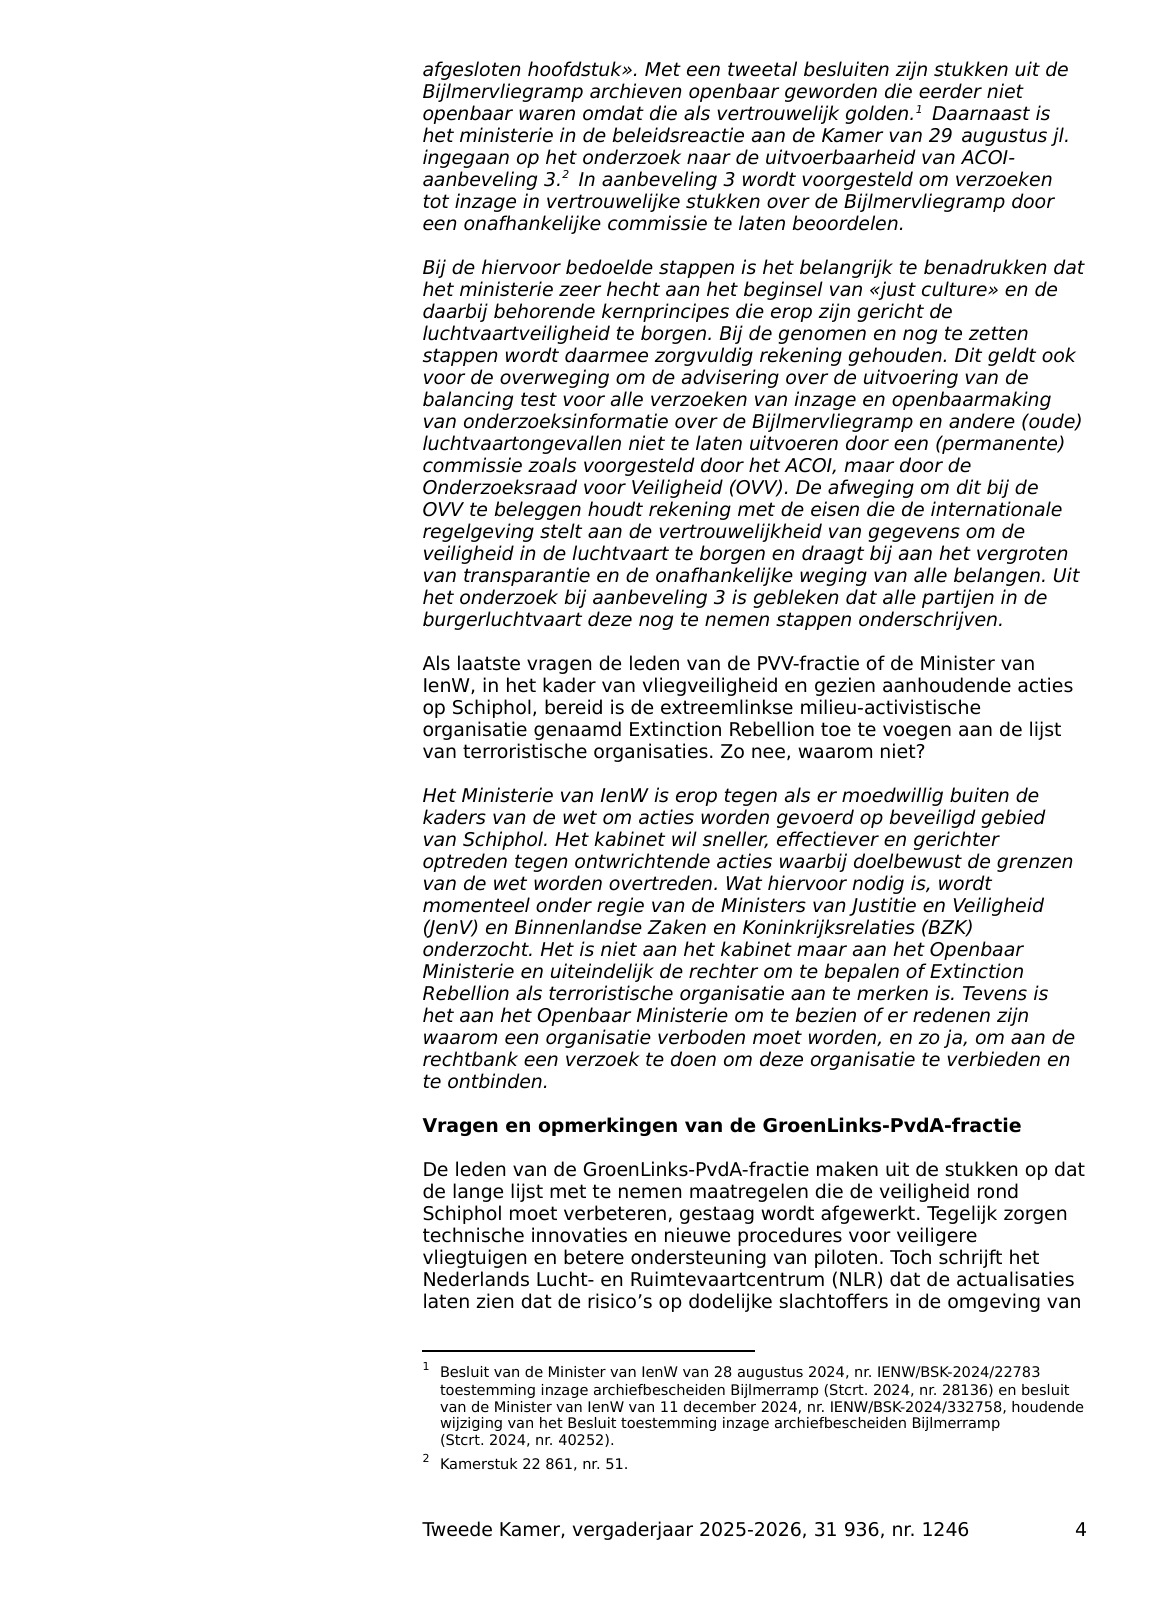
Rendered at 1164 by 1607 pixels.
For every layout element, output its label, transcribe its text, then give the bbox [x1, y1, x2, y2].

text afgesloten hoofdstuk». Met een tweetal besluiten zijn stukken uit de Bijlmervliegramp archieven openbaar geworden die eerder niet openbaar waren omdat die als vertrouwelijk golden. Daarnaast is het ministerie in de beleidsreactie aan de Kamer van 29 augustus jl. ingegaan op het onderzoek naar de uitvoerbaarheid van ACOI-aanbeveling 3. In aanbeveling 3 wordt voorgesteld om verzoeken tot inzage in vertrouwelijke stukken over de Bijlmervliegramp door een onafhankelijke commissie te laten beoordelen. [422, 59, 1087, 235]
text De leden van de GroenLinks-PvdA-fractie maken uit de stukken op dat de lange lijst met te nemen maatregelen die de veiligheid rond Schiphol moet verbeteren, gestaag wordt afgewerkt. Tegelijk zorgen technische innovaties en nieuwe procedures voor veiligere vliegtuigen en betere ondersteuning van piloten. Toch schrijft het Nederlands Lucht- en Ruimtevaartcentrum (NLR) dat de actualisaties laten zien dat de risico’s op dodelijke slachtoffers in de omgeving van [422, 1159, 1087, 1313]
text Kamerstuk 22 861, nr. 51. [422, 1452, 1087, 1474]
text Als laatste vragen de leden van de PVV-fractie of de Minister van IenW, in het kader van vliegveiligheid en gezien aanhoudende acties op Schiphol, bereid is de extreemlinkse milieu-activistische organisatie genaamd Extinction Rebellion toe te voegen aan de lijst van terroristische organisaties. Zo nee, waarom niet? [422, 653, 1087, 763]
text Besluit van de Minister van IenW van 28 augustus 2024, nr. IENW/BSK-2024/22783 toestemming inzage archiefbescheiden Bijlmerramp (Stcrt. 2024, nr. 28136) en besluit van de Minister van IenW van 11 december 2024, nr. IENW/BSK-2024/332758, houdende wijziging van het Besluit toestemming inzage archiefbescheiden Bijlmerramp (Stcrt. 2024, nr. 40252). [422, 1360, 1087, 1449]
text Het Ministerie van IenW is erop tegen als er moedwillig buiten de kaders van de wet om acties worden gevoerd op beveiligd gebied van Schiphol. Het kabinet wil sneller, effectiever en gerichter optreden tegen ontwrichtende acties waarbij doelbewust de grenzen van de wet worden overtreden. Wat hiervoor nodig is, wordt momenteel onder regie van de Ministers van Justitie en Veiligheid (JenV) en Binnenlandse Zaken en Koninkrijksrelaties (BZK) onderzocht. Het is niet aan het kabinet maar aan het Openbaar Ministerie en uiteindelijk de rechter om te bepalen of Extinction Rebellion als terroristische organisatie aan te merken is. Tevens is het aan het Openbaar Ministerie om te bezien of er redenen zijn waarom een organisatie verboden moet worden, en zo ja, om aan de rechtbank een verzoek te doen om deze organisatie te verbieden en te ontbinden. [422, 785, 1087, 1093]
subtitle Vragen en opmerkingen van de GroenLinks-PvdA-fractie [422, 1115, 1087, 1137]
text Bij de hiervoor bedoelde stappen is het belangrijk te benadrukken dat het ministerie zeer hecht aan het beginsel van «just culture» en de daarbij behorende kernprincipes die erop zijn gericht de luchtvaartveiligheid te borgen. Bij de genomen en nog te zetten stappen wordt daarmee zorgvuldig rekening gehouden. Dit geldt ook voor de overweging om de advisering over de uitvoering van de balancing test voor alle verzoeken van inzage en openbaarmaking van onderzoeksinformatie over de Bijlmervliegramp en andere (oude) luchtvaartongevallen niet te laten uitvoeren door een (permanente) commissie zoals voorgesteld door het ACOI, maar door de Onderzoeksraad voor Veiligheid (OVV). De afweging om dit bij de OVV te beleggen houdt rekening met de eisen die de internationale regelgeving stelt aan de vertrouwelijkheid van gegevens om de veiligheid in de luchtvaart te borgen en draagt bij aan het vergroten van transparantie en de onafhankelijke weging van alle belangen. Uit het onderzoek bij aanbeveling 3 is gebleken dat alle partijen in de burgerluchtvaart deze nog te nemen stappen onderschrijven. [422, 257, 1087, 631]
